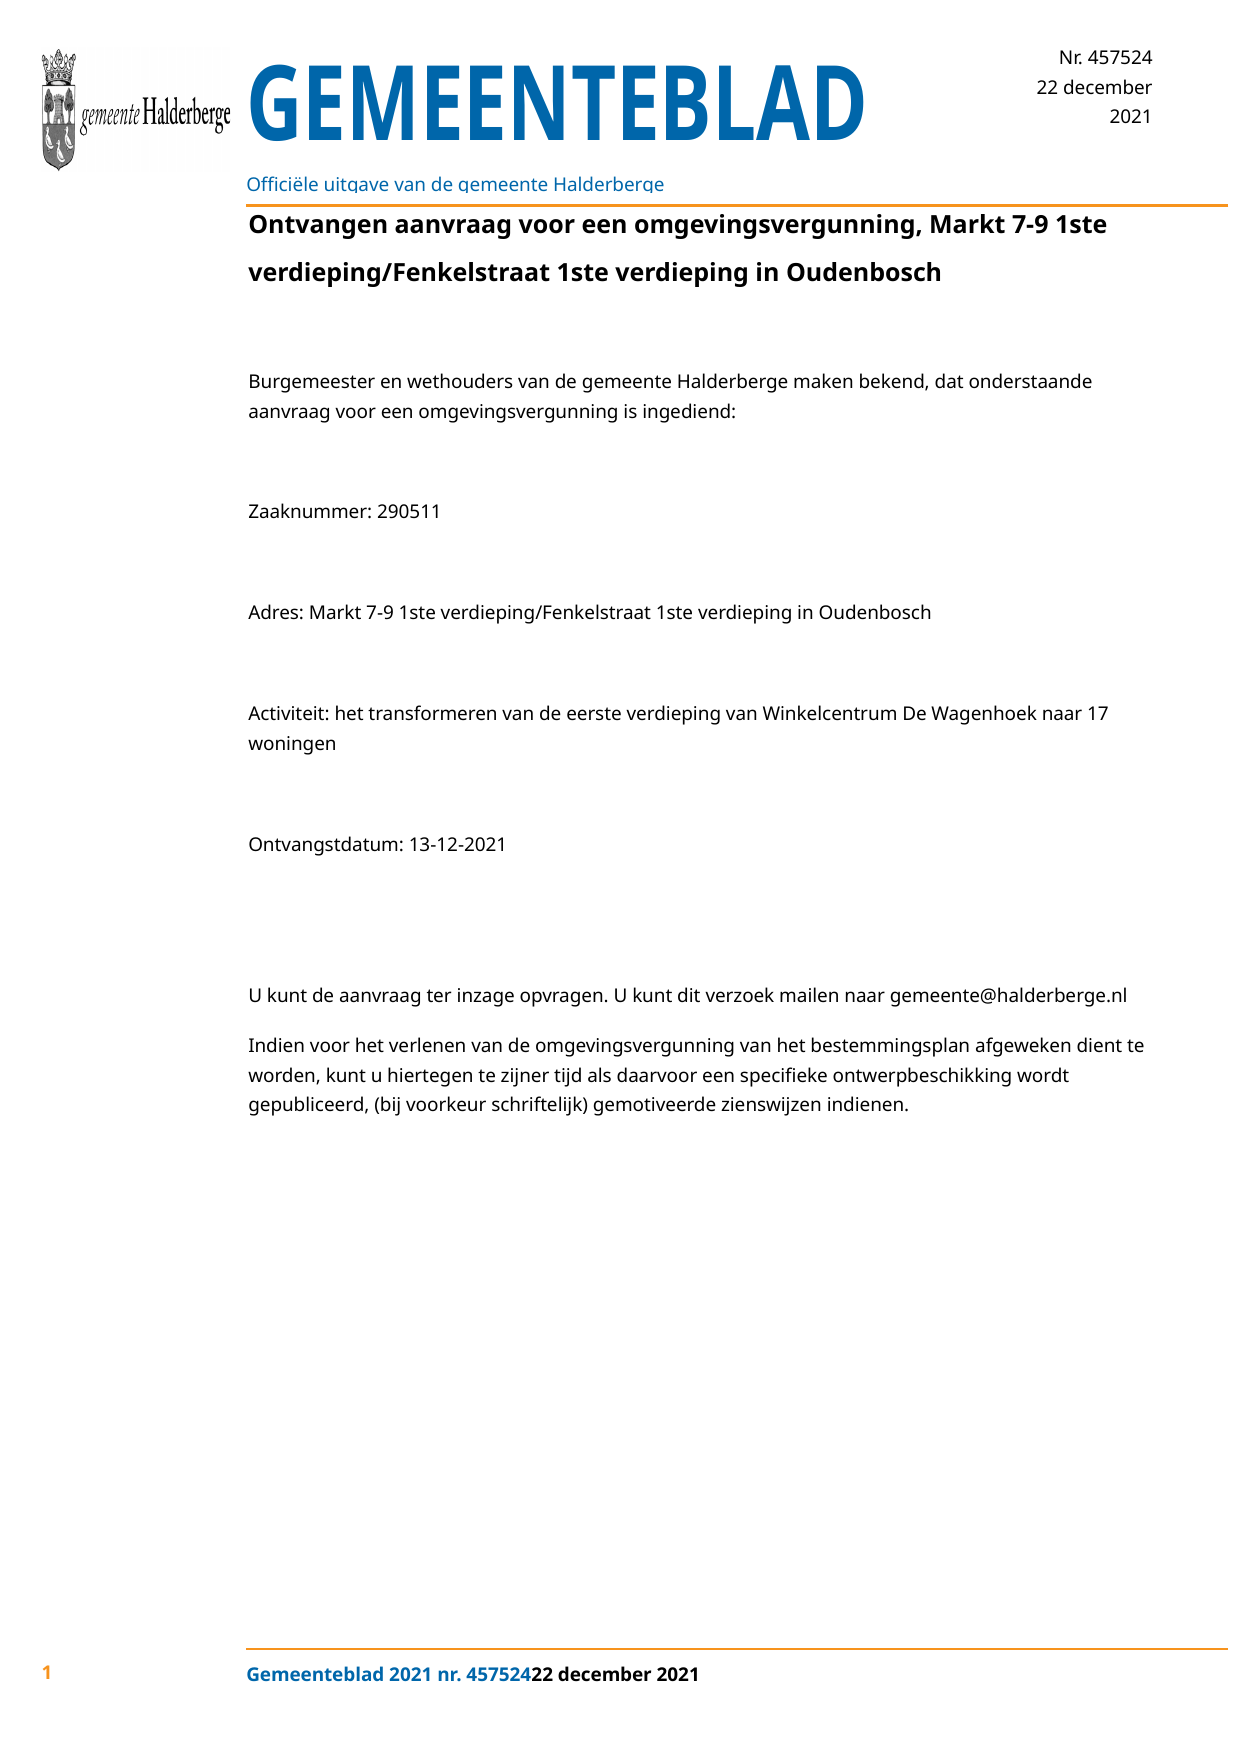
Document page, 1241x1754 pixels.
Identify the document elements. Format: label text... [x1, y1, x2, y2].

text Burgemeester en wethouders van de gemeente Halderberge maken bekend, dat onderstaande aanvraag voor een omgevingsvergunning is ingediend: [248, 368, 1152, 424]
text Zaaknummer: 290511 [248, 499, 1152, 524]
text Adres: Markt 7-9 1ste verdieping/Fenkelstraat 1ste verdieping in Oudenbosch [248, 599, 1152, 625]
text Ontvangstdatum: 13-12-2021 [248, 831, 1152, 857]
picture [41, 47, 231, 172]
text Ontvangen aanvraag voor een omgevingsvergunning, Markt 7-9 1ste verdieping/Fenkelstraat 1ste verdieping in Oudenbosch [248, 207, 1152, 288]
text Activiteit: het transformeren van de eerste verdieping van Winkelcentrum De Wagenhoek naar 17 woningen [248, 700, 1152, 756]
text U kunt de aanvraag ter inzage opvragen. U kunt dit verzoek mailen naar gemeente@halderberge.nl [248, 982, 1152, 1008]
text Indien voor het verlenen van de omgevingsvergunning van het bestemmingsplan afgeweken dient te worden, kunt u hiertegen te zijner tijd als daarvoor een specifieke ontwerpbeschikking wordt gepubliceerd, (bij voorkeur schriftelijk) gemotiveerde zienswijzen indienen. [248, 1032, 1152, 1117]
